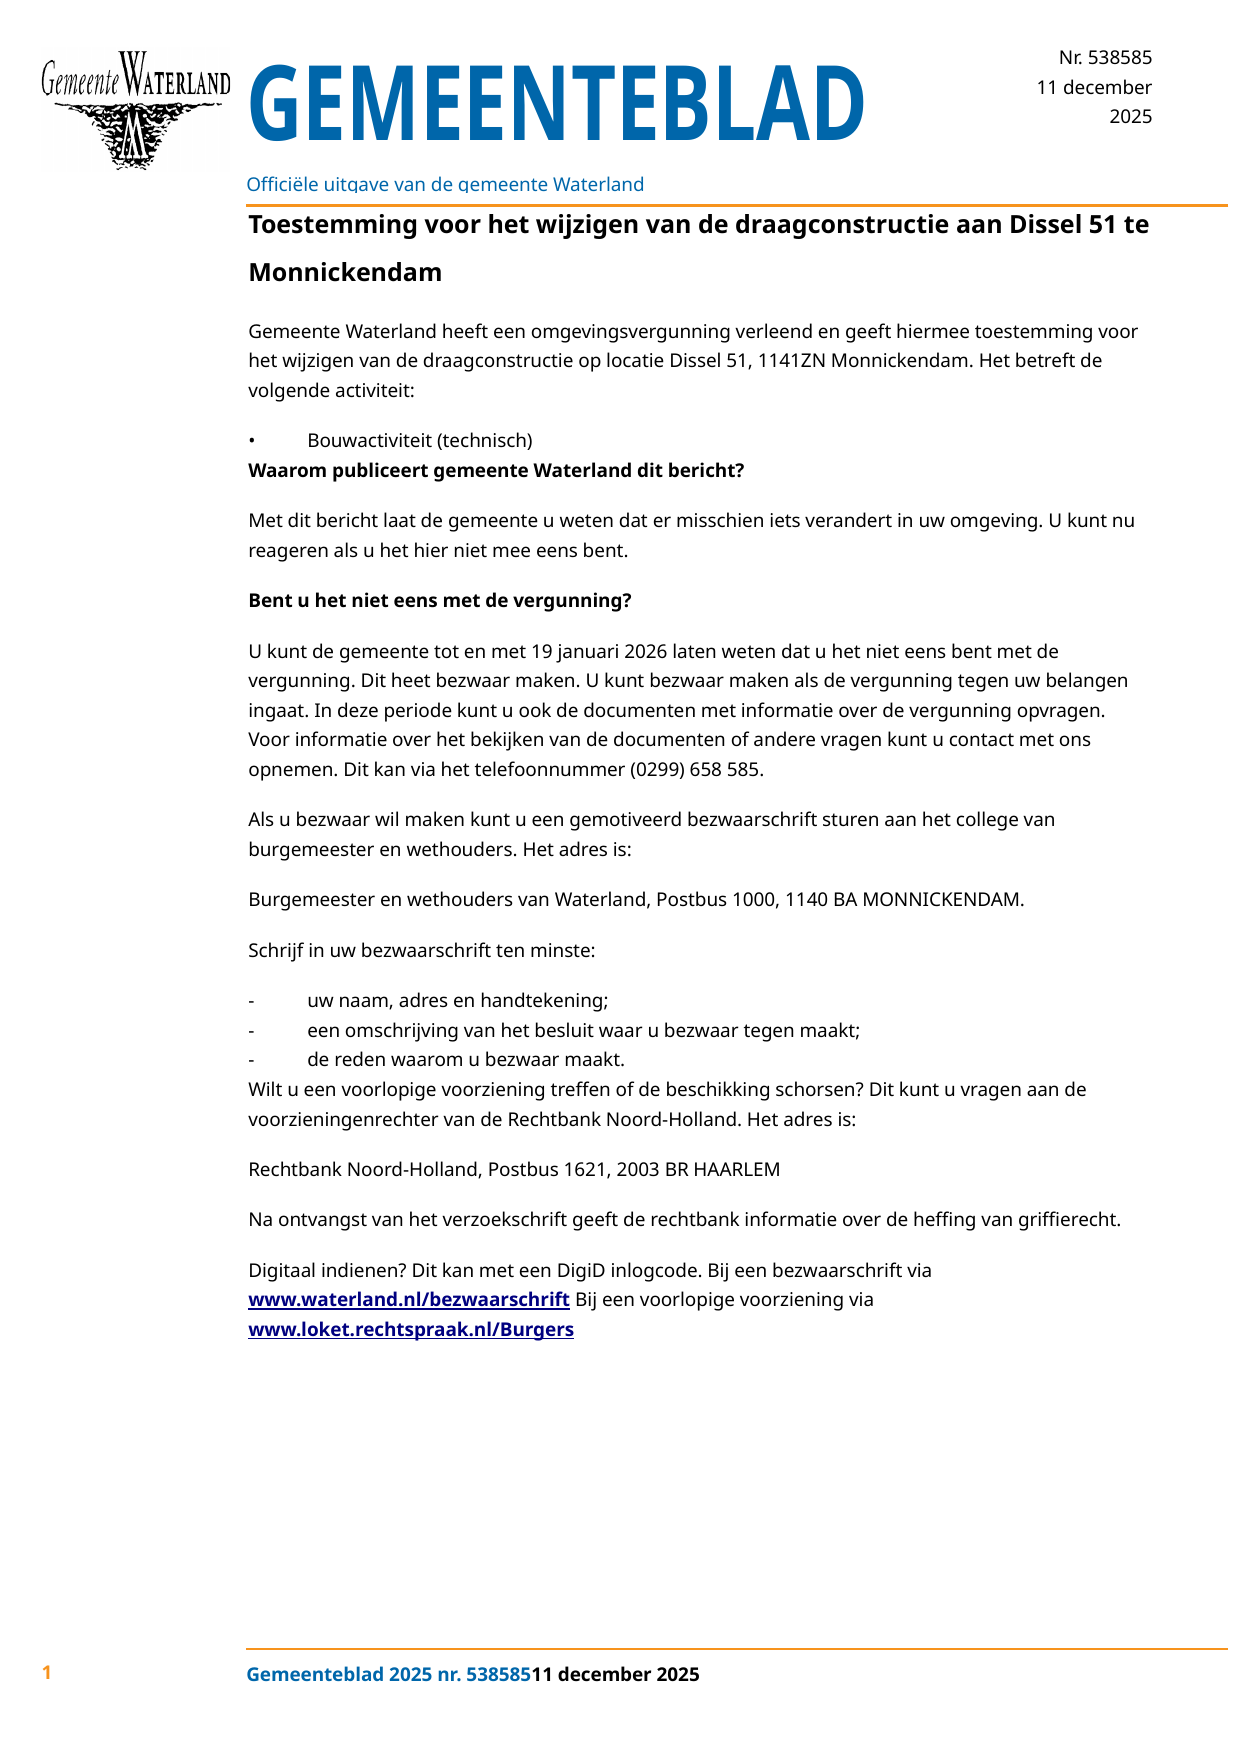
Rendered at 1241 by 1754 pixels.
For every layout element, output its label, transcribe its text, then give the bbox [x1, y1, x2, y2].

list de reden waarom u bezwaar maakt. [248, 1047, 1152, 1072]
text Digitaal indienen? Dit kan met een DigiD inlogcode. Bij een bezwaarschrift via www.waterland.nl/bezwaarschrift Bij een voorlopige voorziening via www.loket.rechtspraak.nl/Burgers [248, 1257, 1152, 1342]
list uw naam, adres en handtekening; [248, 987, 1152, 1013]
text U kunt de gemeente tot en met 19 januari 2026 laten weten dat u het niet eens bent met de vergunning. Dit heet bezwaar maken. U kunt bezwaar maken als de vergunning tegen uw belangen ingaat. In deze periode kunt u ook de documenten met informatie over de vergunning opvragen. Voor informatie over het bekijken van de documenten of andere vragen kunt u contact met ons opnemen. Dit kan via het telefoonnummer (0299) 658 585. [248, 638, 1152, 782]
text Gemeente Waterland heeft een omgevingsvergunning verleend en geeft hiermee toestemming voor het wijzigen van de draagconstructie op locatie Dissel 51, 1141ZN Monnickendam. Het betreft de volgende activiteit: [248, 318, 1152, 403]
text Als u bezwaar wil maken kunt u een gemotiveerd bezwaarschrift sturen aan het college van burgemeester en wethouders. Het adres is: [248, 807, 1152, 862]
picture [41, 47, 231, 172]
list een omschrijving van het besluit waar u bezwaar tegen maakt; [248, 1017, 1152, 1043]
text Rechtbank Noord-Holland, Postbus 1621, 2003 BR HAARLEM [248, 1156, 1152, 1182]
text Burgemeester en wethouders van Waterland, Postbus 1000, 1140 BA MONNICKENDAM. [248, 887, 1152, 912]
text Schrijf in uw bezwaarschrift ten minste: [248, 937, 1152, 963]
text Na ontvangst van het verzoekschrift geeft de rechtbank informatie over de heffing van griffierecht. [248, 1207, 1152, 1232]
text Bent u het niet eens met de vergunning? [248, 587, 1152, 613]
text Met dit bericht laat de gemeente u weten dat er misschien iets verandert in uw omgeving. U kunt nu reageren als u het hier niet mee eens bent. [248, 507, 1152, 563]
text Toestemming voor het wijzigen van de draagconstructie aan Dissel 51 te Monnickendam [248, 207, 1152, 288]
list Bouwactiviteit (technisch) [248, 427, 1152, 453]
text Wilt u een voorlopige voorziening treffen of de beschikking schorsen? Dit kunt u vragen aan de voorzieningenrechter van de Rechtbank Noord-Holland. Het adres is: [248, 1076, 1152, 1132]
text Waarom publiceert gemeente Waterland dit bericht? [248, 457, 1152, 483]
